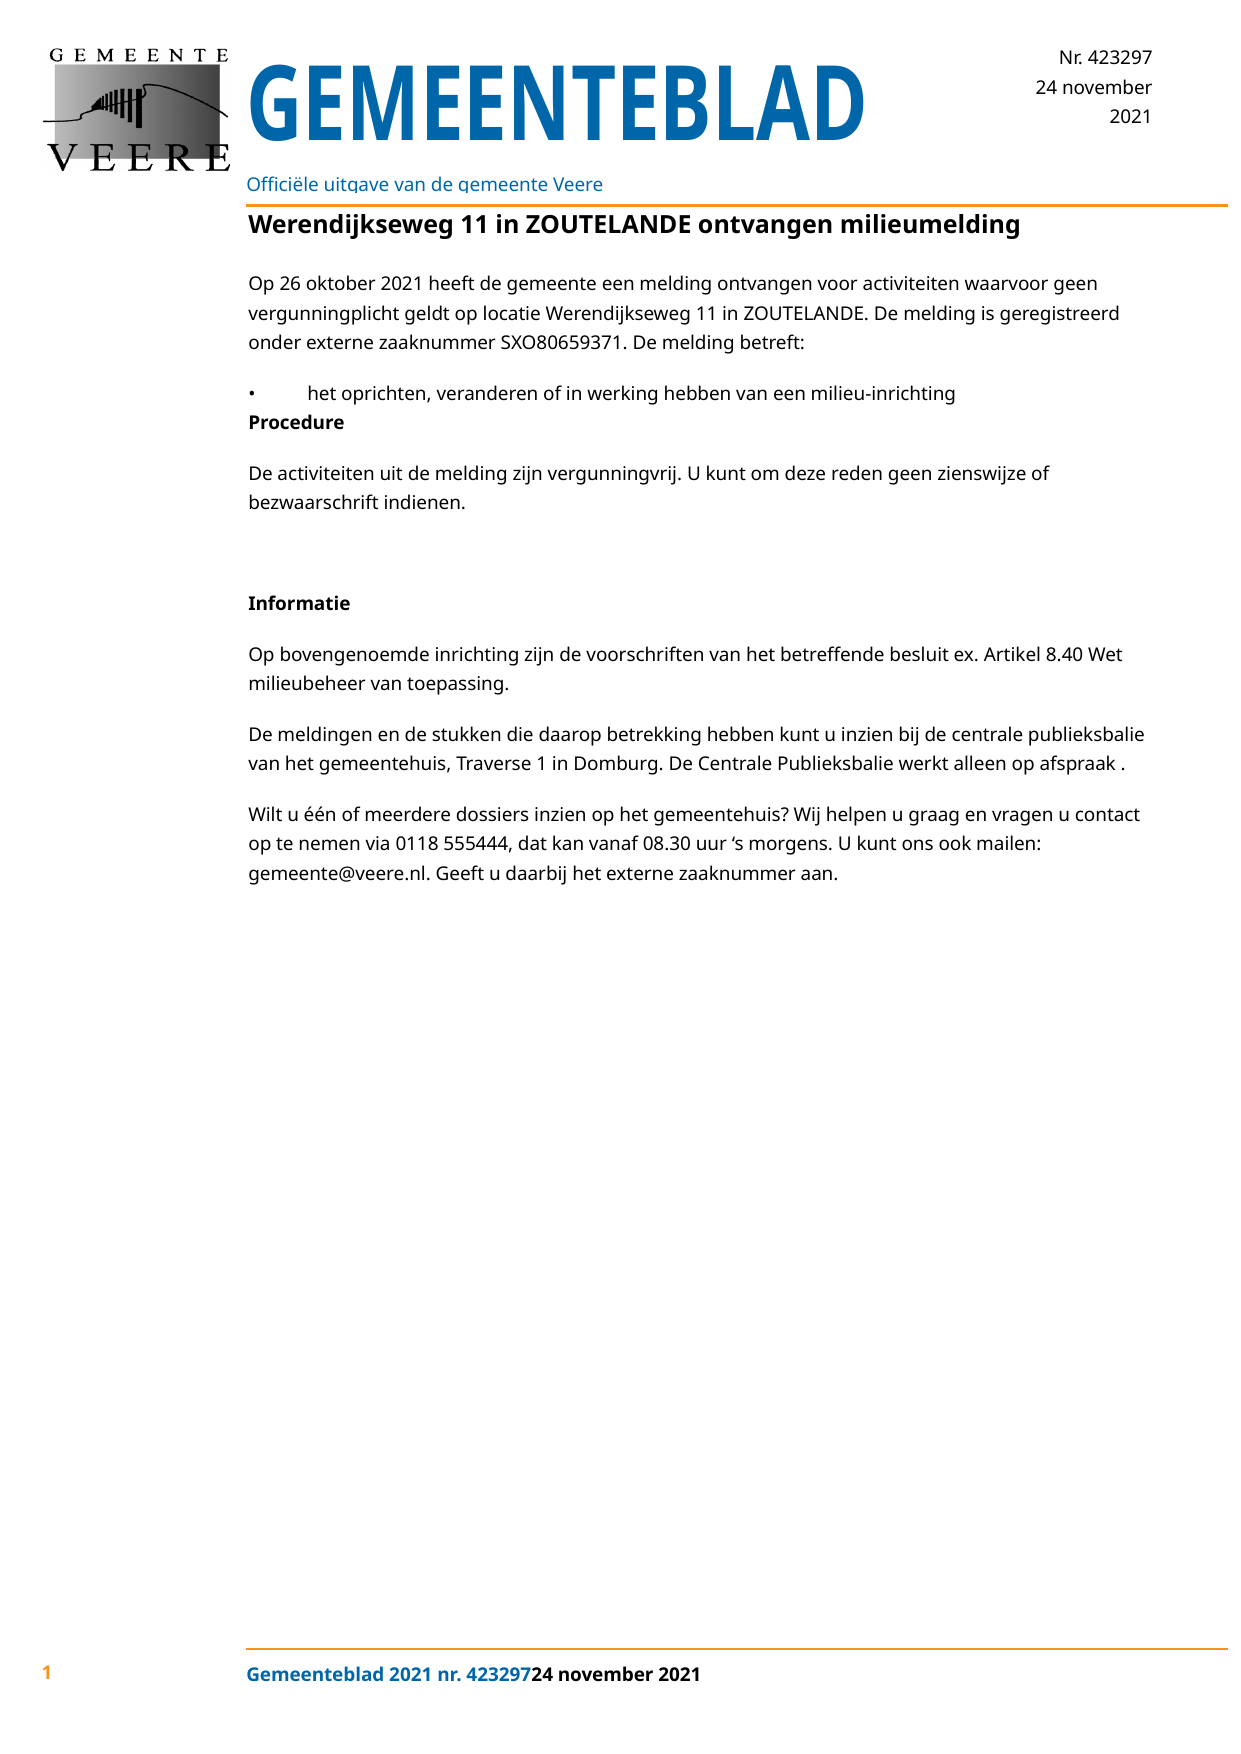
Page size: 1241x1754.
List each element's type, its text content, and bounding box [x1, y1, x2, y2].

text Op 26 oktober 2021 heeft de gemeente een melding ontvangen voor activiteiten waarvoor geen vergunningplicht geldt op locatie Werendijkseweg 11 in ZOUTELANDE. De melding is geregistreerd onder externe zaaknummer SXO80659371. De melding betreft: [248, 270, 1152, 355]
list het oprichten, veranderen of in werking hebben van een milieu-inrichting [248, 380, 1152, 406]
text De activiteiten uit de melding zijn vergunningvrij. U kunt om deze reden geen zienswijze of bezwaarschrift indienen. [248, 460, 1152, 515]
text Wilt u één of meerdere dossiers inzien op het gemeentehuis? Wij helpen u graag en vragen u contact op te nemen via 0118 555444, dat kan vanaf 08.30 uur ‘s morgens. U kunt ons ook mailen: gemeente@veere.nl. Geeft u daarbij het externe zaaknummer aan. [248, 801, 1152, 886]
text Werendijkseweg 11 in ZOUTELANDE ontvangen milieumelding [248, 207, 1152, 241]
text De meldingen en de stukken die daarop betrekking hebben kunt u inzien bij de centrale publieksbalie van het gemeentehuis, Traverse 1 in Domburg. De Centrale Publieksbalie werkt alleen op afspraak . [248, 721, 1152, 776]
text Procedure [248, 409, 1152, 435]
text Informatie [248, 590, 1152, 616]
picture [41, 47, 231, 172]
text Op bovengenoemde inrichting zijn de voorschriften van het betreffende besluit ex. Artikel 8.40 Wet milieubeheer van toepassing. [248, 641, 1152, 696]
